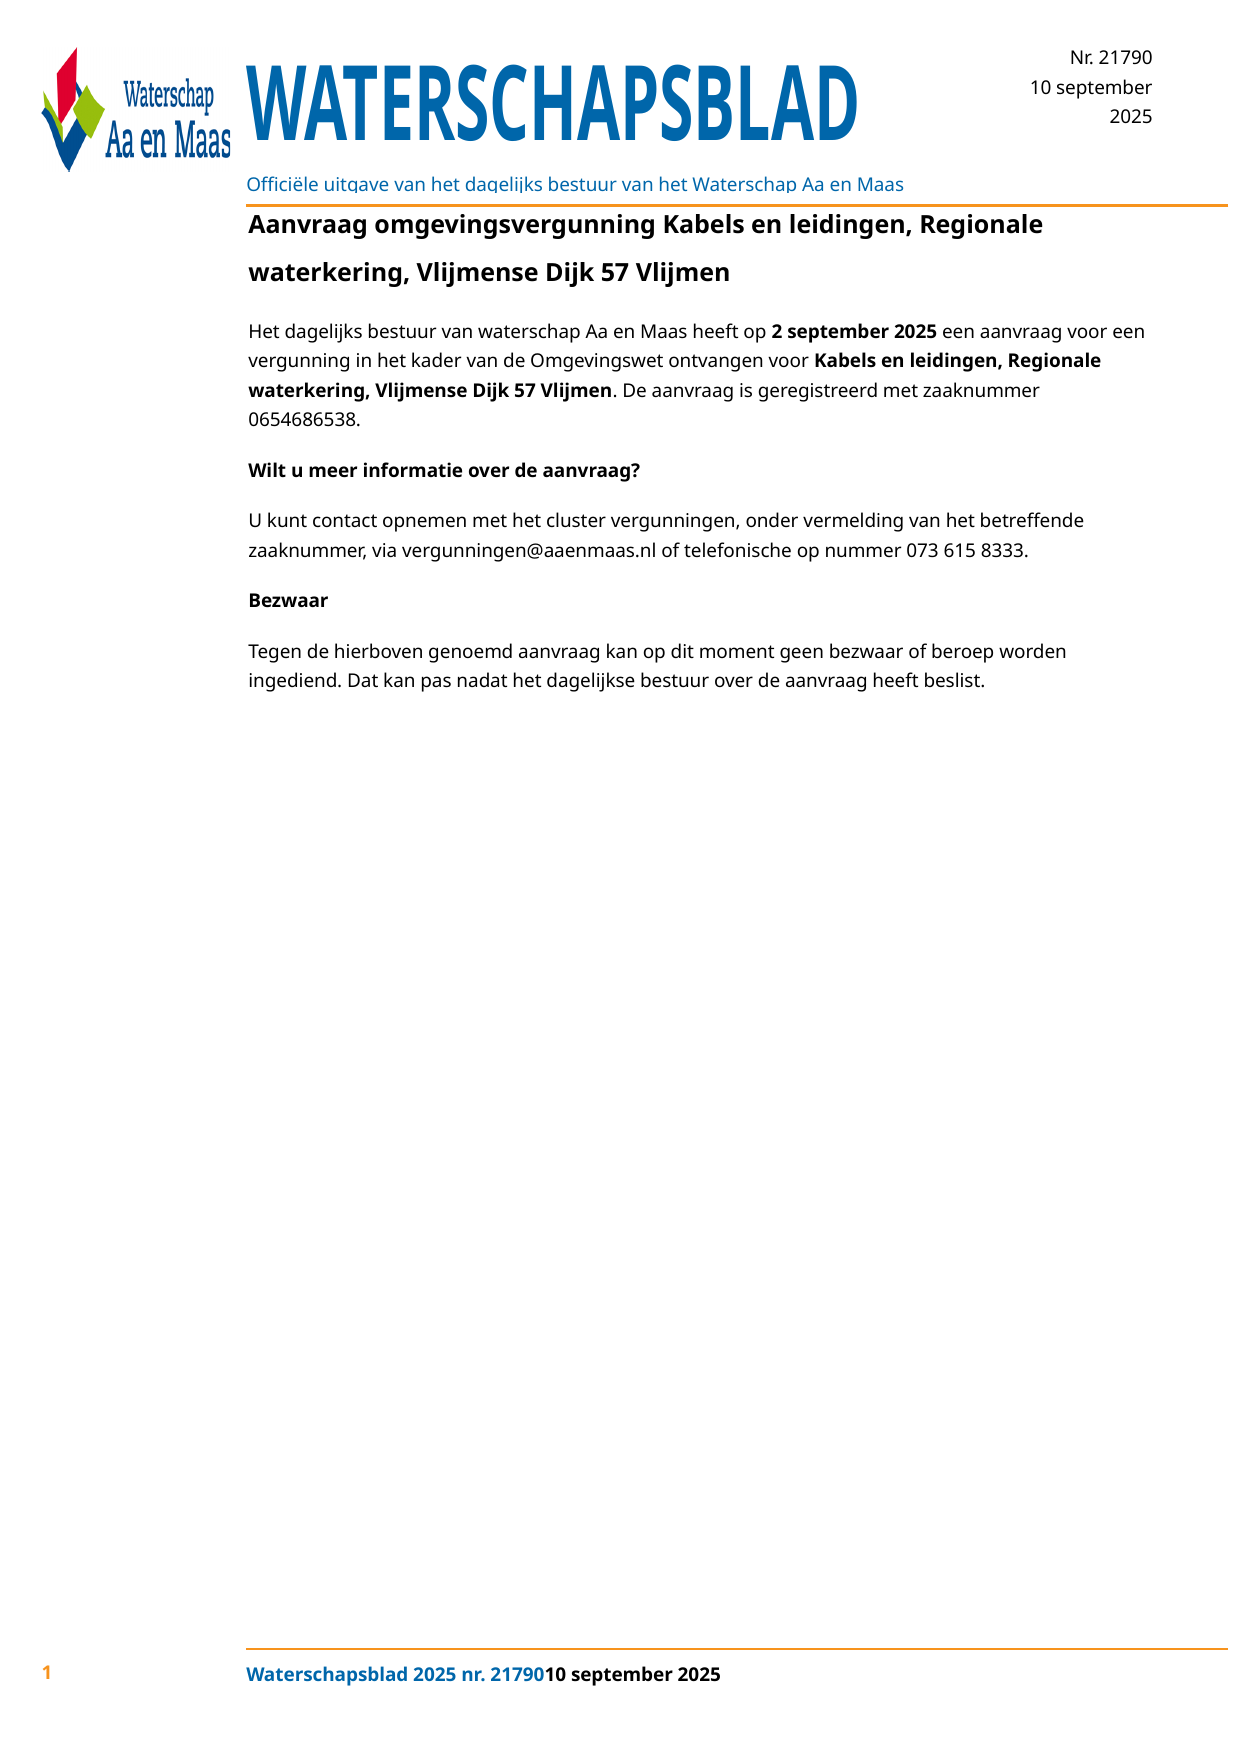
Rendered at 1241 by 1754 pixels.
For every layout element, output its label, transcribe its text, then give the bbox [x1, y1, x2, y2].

text Tegen de hierboven genoemd aanvraag kan op dit moment geen bezwaar of beroep worden ingediend. Dat kan pas nadat het dagelijkse bestuur over de aanvraag heeft beslist. [248, 638, 1152, 693]
text Wilt u meer informatie over de aanvraag? [248, 457, 1152, 483]
text Het dagelijks bestuur van waterschap Aa en Maas heeft op 2 september 2025 een aanvraag voor een vergunning in het kader van de Omgevingswet ontvangen voor Kabels en leidingen, Regionale waterkering, Vlijmense Dijk 57 Vlijmen. De aanvraag is geregistreerd met zaaknummer 0654686538. [248, 318, 1152, 432]
text U kunt contact opnemen met het cluster vergunningen, onder vermelding van het betreffende zaaknummer, via vergunningen@aaenmaas.nl of telefonische op nummer 073 615 8333. [248, 507, 1152, 563]
text Aanvraag omgevingsvergunning Kabels en leidingen, Regionale waterkering, Vlijmense Dijk 57 Vlijmen [248, 207, 1152, 288]
picture [41, 47, 231, 172]
text Bezwaar [248, 587, 1152, 613]
